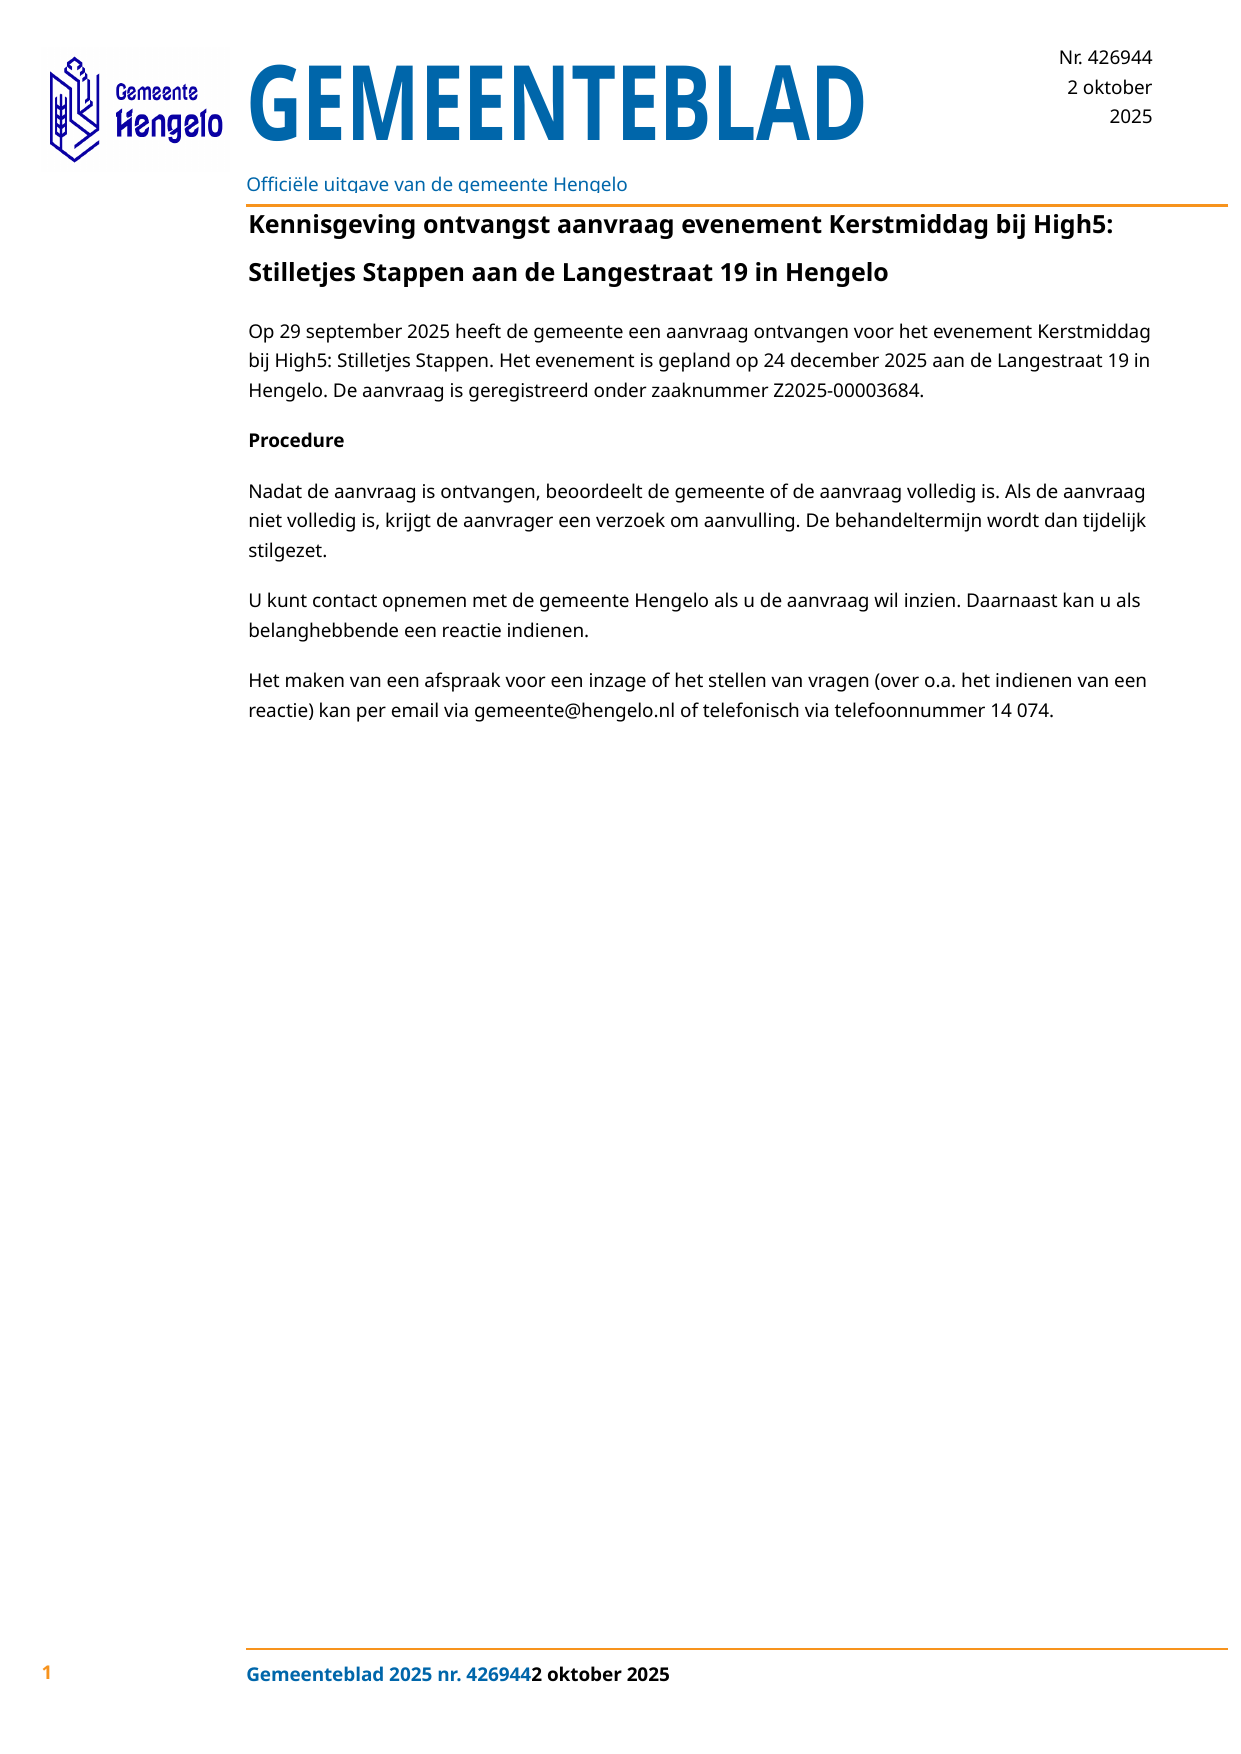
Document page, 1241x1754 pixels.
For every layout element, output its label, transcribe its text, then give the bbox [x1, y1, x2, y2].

picture [41, 47, 231, 172]
text U kunt contact opnemen met de gemeente Hengelo als u de aanvraag wil inzien. Daarnaast kan u als belanghebbende een reactie indienen. [248, 587, 1152, 643]
text Procedure [248, 427, 1152, 453]
text Op 29 september 2025 heeft de gemeente een aanvraag ontvangen voor het evenement Kerstmiddag bij High5: Stilletjes Stappen. Het evenement is gepland op 24 december 2025 aan de Langestraat 19 in Hengelo. De aanvraag is geregistreerd onder zaaknummer Z2025-00003684. [248, 318, 1152, 403]
text Nadat de aanvraag is ontvangen, beoordeelt de gemeente of de aanvraag volledig is. Als de aanvraag niet volledig is, krijgt de aanvrager een verzoek om aanvulling. De behandeltermijn wordt dan tijdelijk stilgezet. [248, 478, 1152, 563]
text Kennisgeving ontvangst aanvraag evenement Kerstmiddag bij High5: Stilletjes Stappen aan de Langestraat 19 in Hengelo [248, 207, 1152, 288]
text Het maken van een afspraak voor een inzage of het stellen van vragen (over o.a. het indienen van een reactie) kan per email via gemeente@hengelo.nl of telefonisch via telefoonnummer 14 074. [248, 667, 1152, 723]
